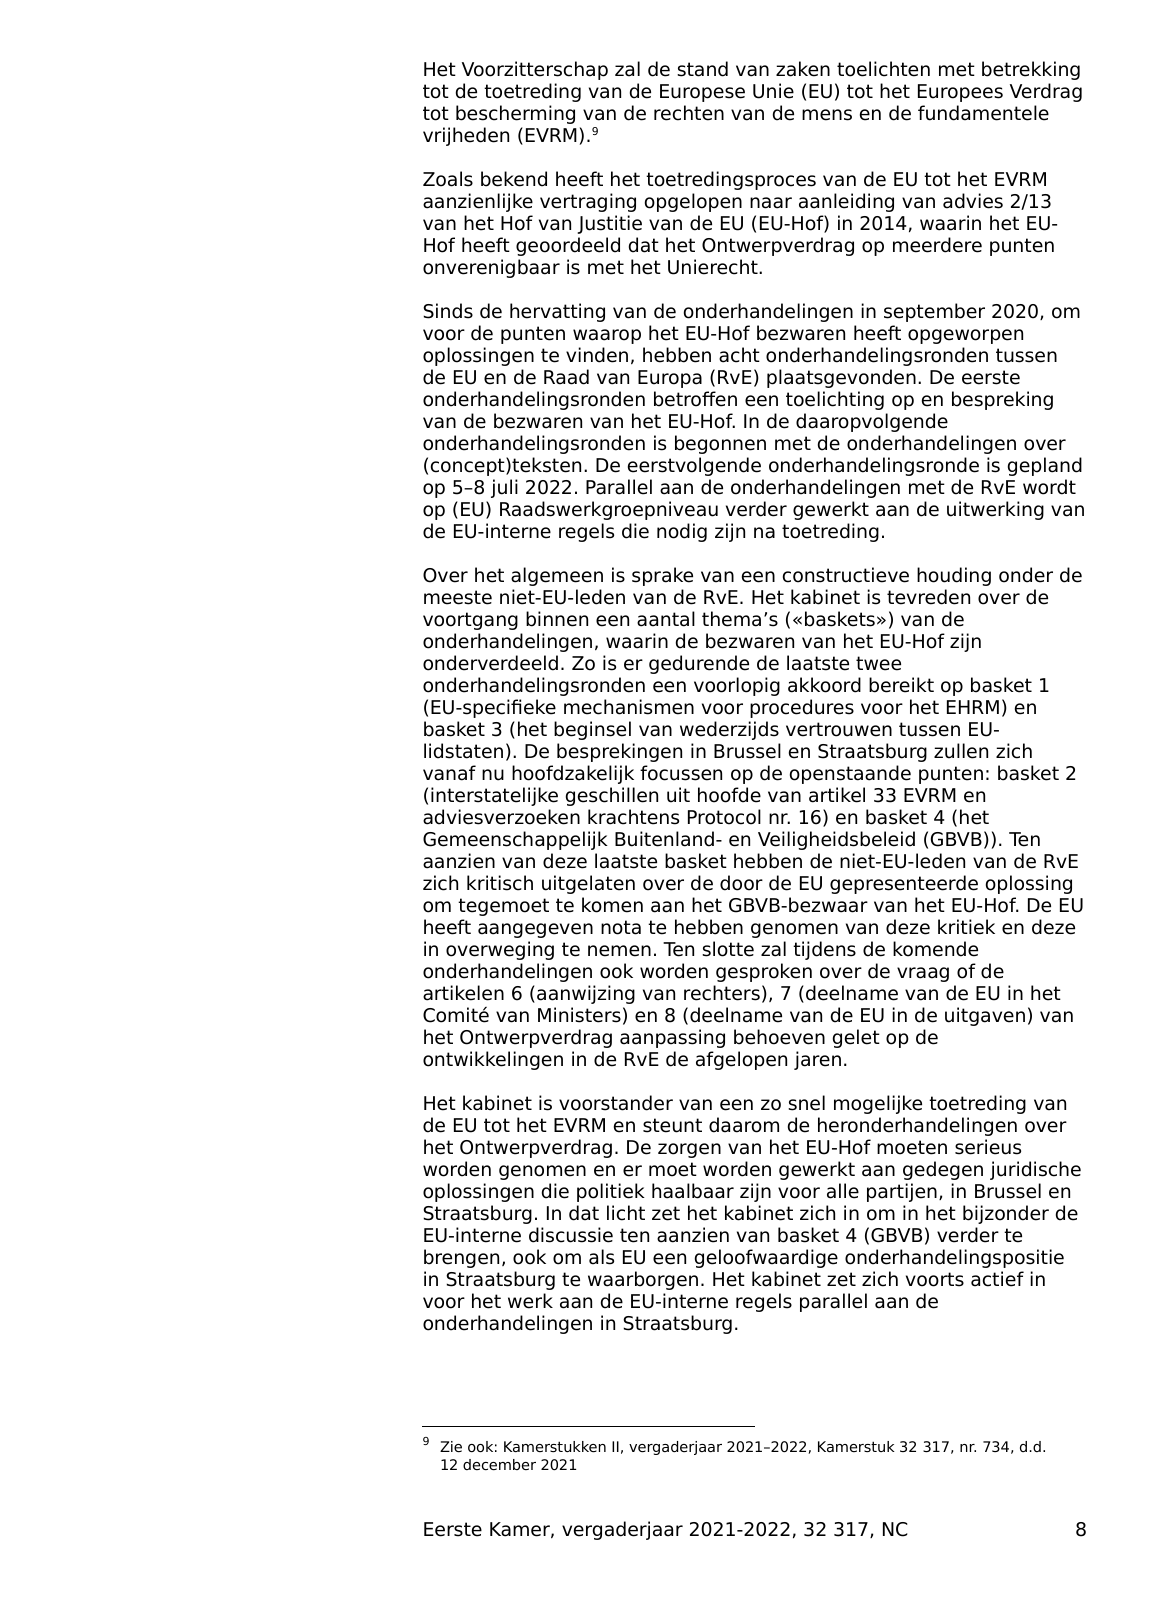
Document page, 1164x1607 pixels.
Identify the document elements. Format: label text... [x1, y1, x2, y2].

text Het kabinet is voorstander van een zo snel mogelijke toetreding van de EU tot het EVRM en steunt daarom de heronderhandelingen over het Ontwerpverdrag. De zorgen van het EU-Hof moeten serieus worden genomen en er moet worden gewerkt aan gedegen juridische oplossingen die politiek haalbaar zijn voor alle partijen, in Brussel en Straatsburg. In dat licht zet het kabinet zich in om in het bijzonder de EU-interne discussie ten aanzien van basket 4 (GBVB) verder te brengen, ook om als EU een geloofwaardige onderhandelingspositie in Straatsburg te waarborgen. Het kabinet zet zich voorts actief in voor het werk aan de EU-interne regels parallel aan de onderhandelingen in Straatsburg. [422, 1093, 1087, 1335]
text Over het algemeen is sprake van een constructieve houding onder de meeste niet-EU-leden van de RvE. Het kabinet is tevreden over de voortgang binnen een aantal thema’s («baskets») van de onderhandelingen, waarin de bezwaren van het EU-Hof zijn onderverdeeld. Zo is er gedurende de laatste twee onderhandelingsronden een voorlopig akkoord bereikt op basket 1 (EU-specifieke mechanismen voor procedures voor het EHRM) en basket 3 (het beginsel van wederzijds vertrouwen tussen EU-lidstaten). De besprekingen in Brussel en Straatsburg zullen zich vanaf nu hoofdzakelijk focussen op de openstaande punten: basket 2 (interstatelijke geschillen uit hoofde van artikel 33 EVRM en adviesverzoeken krachtens Protocol nr. 16) en basket 4 (het Gemeenschappelijk Buitenland- en Veiligheidsbeleid (GBVB)). Ten aanzien van deze laatste basket hebben de niet-EU-leden van de RvE zich kritisch uitgelaten over de door de EU gepresenteerde oplossing om tegemoet te komen aan het GBVB-bezwaar van het EU-Hof. De EU heeft aangegeven nota te hebben genomen van deze kritiek en deze in overweging te nemen. Ten slotte zal tijdens de komende onderhandelingen ook worden gesproken over de vraag of de artikelen 6 (aanwijzing van rechters), 7 (deelname van de EU in het Comité van Ministers) en 8 (deelname van de EU in de uitgaven) van het Ontwerpverdrag aanpassing behoeven gelet op de ontwikkelingen in de RvE de afgelopen jaren. [422, 565, 1087, 1071]
text Sinds de hervatting van de onderhandelingen in september 2020, om voor de punten waarop het EU-Hof bezwaren heeft opgeworpen oplossingen te vinden, hebben acht onderhandelingsronden tussen de EU en de Raad van Europa (RvE) plaatsgevonden. De eerste onderhandelingsronden betroffen een toelichting op en bespreking van de bezwaren van het EU-Hof. In de daaropvolgende onderhandelingsronden is begonnen met de onderhandelingen over (concept)teksten. De eerstvolgende onderhandelingsronde is gepland op 5–8 juli 2022. Parallel aan de onderhandelingen met de RvE wordt op (EU) Raadswerkgroepniveau verder gewerkt aan de uitwerking van de EU-interne regels die nodig zijn na toetreding. [422, 301, 1087, 543]
text Het Voorzitterschap zal de stand van zaken toelichten met betrekking tot de toetreding van de Europese Unie (EU) tot het Europees Verdrag tot bescherming van de rechten van de mens en de fundamentele vrijheden (EVRM). [422, 59, 1087, 147]
text Zie ook: Kamerstukken II, vergaderjaar 2021–2022, Kamerstuk 32 317, nr. 734, d.d. 12 december 2021 [422, 1435, 1087, 1474]
text Zoals bekend heeft het toetredingsproces van de EU tot het EVRM aanzienlijke vertraging opgelopen naar aanleiding van advies 2/13 van het Hof van Justitie van de EU (EU-Hof) in 2014, waarin het EU-Hof heeft geoordeeld dat het Ontwerpverdrag op meerdere punten onverenigbaar is met het Unierecht. [422, 169, 1087, 279]
